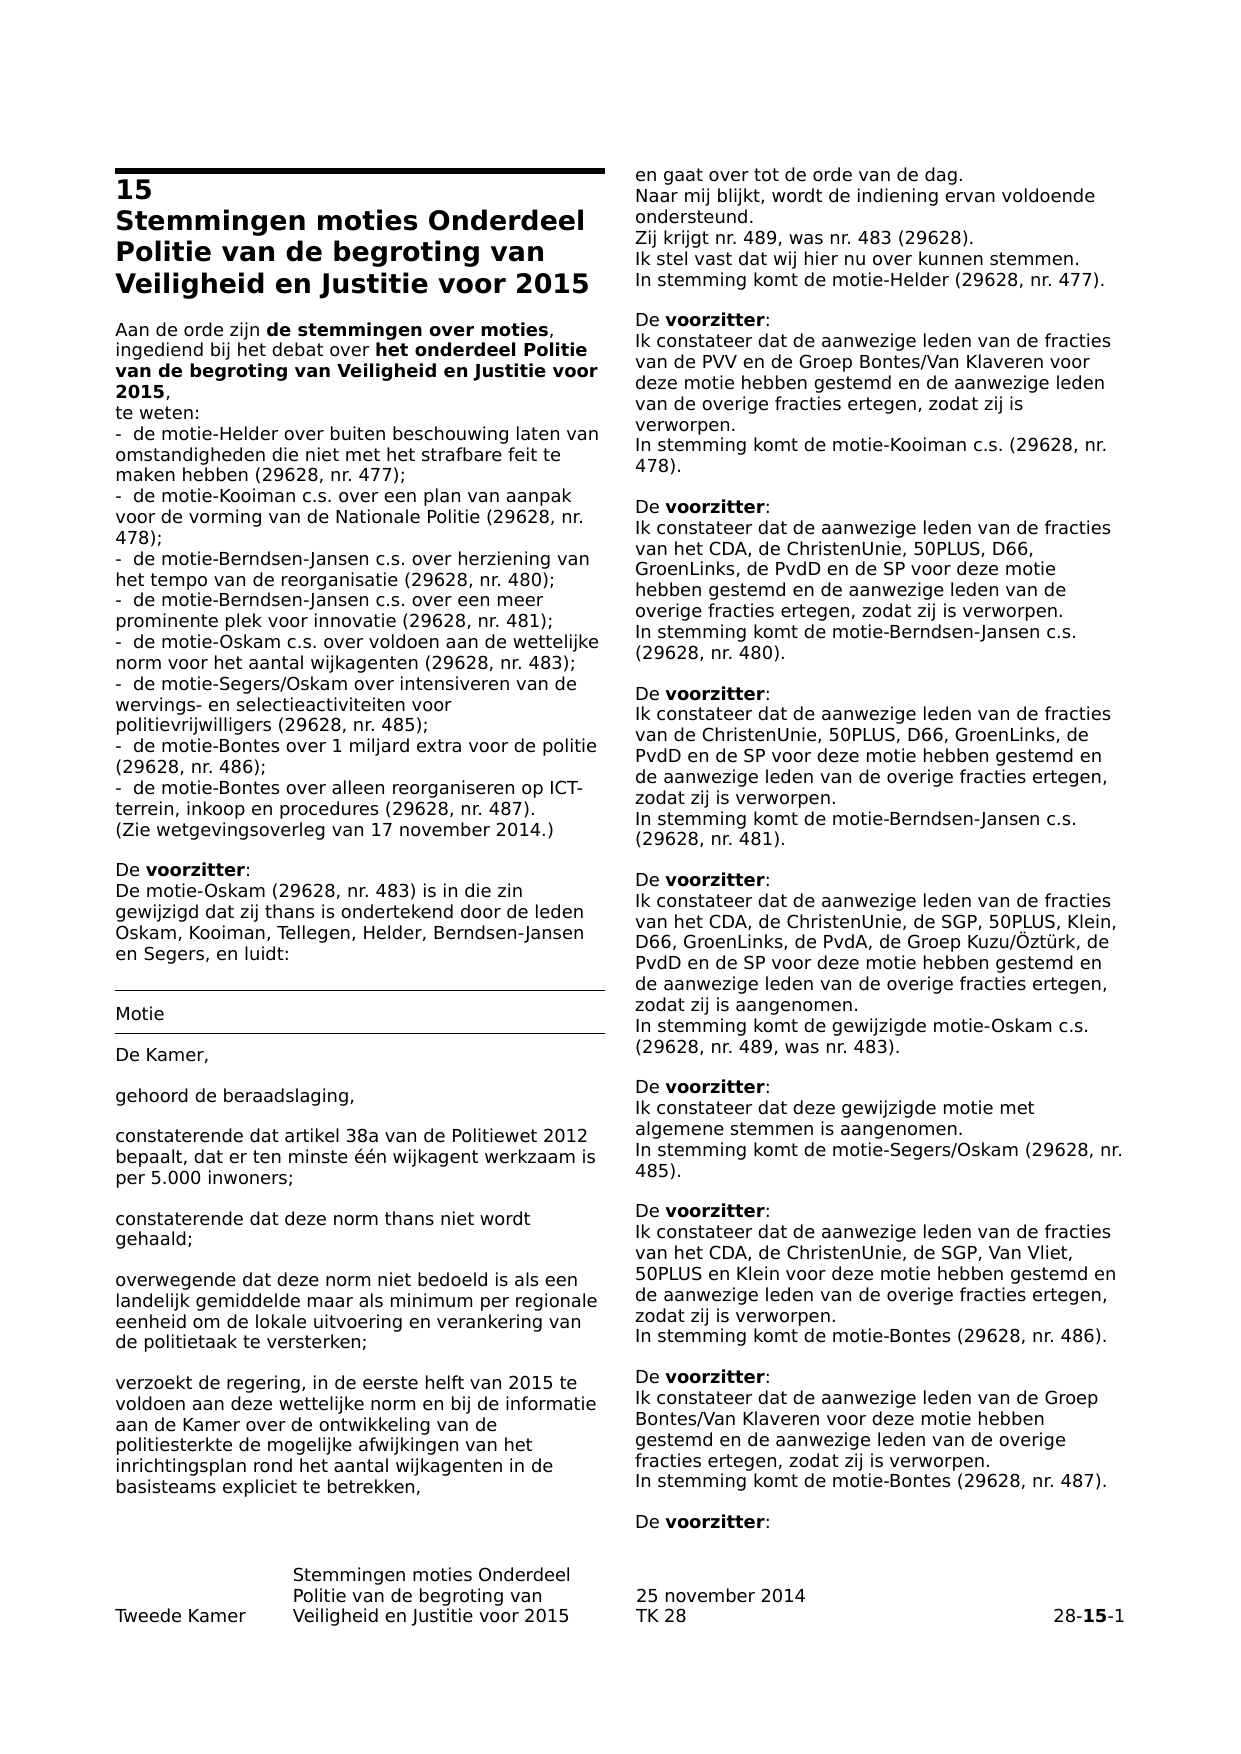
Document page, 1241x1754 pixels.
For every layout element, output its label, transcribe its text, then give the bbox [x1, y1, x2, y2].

text In stemming komt de motie-Berndsen-Jansen c.s. (29628, nr. 480). [635, 622, 1125, 663]
text In stemming komt de motie-Kooiman c.s. (29628, nr. 478). [635, 435, 1125, 477]
text De Kamer, [115, 1045, 605, 1066]
text Ik constateer dat de aanwezige leden van de Groep Bontes/Van Klaveren voor deze motie hebben gestemd en de aanwezige leden van de overige fracties ertegen, zodat zij is verworpen. [635, 1388, 1125, 1471]
list de motie-Berndsen-Jansen c.s. over een meer prominente plek voor innovatie (29628, nr. 481); [115, 590, 605, 632]
list de motie-Berndsen-Jansen c.s. over herziening van het tempo van de reorganisatie (29628, nr. 480); [115, 548, 605, 590]
text Ik constateer dat de aanwezige leden van de fracties van de PVV en de Groep Bontes/Van Klaveren voor deze motie hebben gestemd en de aanwezige leden van de overige fracties ertegen, zodat zij is verworpen. [635, 331, 1125, 435]
text Motie [115, 1004, 605, 1025]
text De voorzitter: [635, 1201, 1125, 1222]
text Ik stel vast dat wij hier nu over kunnen stemmen. [635, 248, 1125, 269]
text verzoekt de regering, in de eerste helft van 2015 te voldoen aan deze wettelijke norm en bij de informatie aan de Kamer over de ontwikkeling van de politiesterkte de mogelijke afwijkingen van het inrichtingsplan rond het aantal wijkagenten in de basisteams expliciet te betrekken, [115, 1373, 605, 1497]
text Ik constateer dat deze gewijzigde motie met algemene stemmen is aangenomen. [635, 1098, 1125, 1140]
list de motie-Bontes over alleen reorganiseren op ICT-terrein, inkoop en procedures (29628, nr. 487). [115, 778, 605, 819]
text De voorzitter: [635, 1077, 1125, 1098]
text De voorzitter: [115, 860, 605, 881]
text Zij krijgt nr. 489, was nr. 483 (29628). [635, 228, 1125, 248]
text Aan de orde zijn de stemmingen over moties, ingediend bij het debat over het onderdeel Politie van de begroting van Veiligheid en Justitie voor 2015, [115, 319, 605, 403]
text De voorzitter: [635, 1367, 1125, 1388]
text constaterende dat deze norm thans niet wordt gehaald; [115, 1208, 605, 1250]
text Naar mij blijkt, wordt de indiening ervan voldoende ondersteund. [635, 186, 1125, 228]
list de motie-Oskam c.s. over voldoen aan de wettelijke norm voor het aantal wijkagenten (29628, nr. 483); [115, 632, 605, 673]
list de motie-Segers/Oskam over intensiveren van de wervings- en selectieactiviteiten voor politievrijwilligers (29628, nr. 485); [115, 673, 605, 736]
text In stemming komt de motie-Bontes (29628, nr. 487). [635, 1471, 1125, 1492]
list de motie-Bontes over 1 miljard extra voor de politie (29628, nr. 486); [115, 736, 605, 778]
text Ik constateer dat de aanwezige leden van de fracties van het CDA, de ChristenUnie, de SGP, Van Vliet, 50PLUS en Klein voor deze motie hebben gestemd en de aanwezige leden van de overige fracties ertegen, zodat zij is verworpen. [635, 1222, 1125, 1326]
text In stemming komt de motie-Segers/Oskam (29628, nr. 485). [635, 1140, 1125, 1181]
text De voorzitter: [635, 683, 1125, 704]
text In stemming komt de motie-Bontes (29628, nr. 486). [635, 1326, 1125, 1347]
text gehoord de beraadslaging, [115, 1086, 605, 1106]
text (Zie wetgevingsoverleg van 17 november 2014.) [115, 819, 605, 840]
text constaterende dat artikel 38a van de Politiewet 2012 bepaalt, dat er ten minste één wijkagent werkzaam is per 5.000 inwoners; [115, 1126, 605, 1188]
list de motie-Helder over buiten beschouwing laten van omstandigheden die niet met het strafbare feit te maken hebben (29628, nr. 477); [115, 423, 605, 486]
text Ik constateer dat de aanwezige leden van de fracties van de ChristenUnie, 50PLUS, D66, GroenLinks, de PvdD en de SP voor deze motie hebben gestemd en de aanwezige leden van de overige fracties ertegen, zodat zij is verworpen. [635, 704, 1125, 808]
text te weten: [115, 403, 605, 423]
text De voorzitter: [635, 497, 1125, 517]
text Ik constateer dat de aanwezige leden van de fracties van het CDA, de ChristenUnie, de SGP, 50PLUS, Klein, D66, GroenLinks, de PvdA, de Groep Kuzu/Öztürk, de PvdD en de SP voor deze motie hebben gestemd en de aanwezige leden van de overige fracties ertegen, zodat zij is aangenomen. [635, 891, 1125, 1016]
text De voorzitter: [635, 1512, 1125, 1533]
text De voorzitter: [635, 870, 1125, 891]
text overwegende dat deze norm niet bedoeld is als een landelijk gemiddelde maar als minimum per regionale eenheid om de lokale uitvoering en verankering van de politietaak te versterken; [115, 1270, 605, 1353]
text In stemming komt de motie-Berndsen-Jansen c.s. (29628, nr. 481). [635, 808, 1125, 850]
title 15 Stemmingen moties Onderdeel Politie van de begroting van Veiligheid en Justitie voor 2015 [115, 174, 605, 299]
list de motie-Kooiman c.s. over een plan van aanpak voor de vorming van de Nationale Politie (29628, nr. 478); [115, 486, 605, 548]
text Ik constateer dat de aanwezige leden van de fracties van het CDA, de ChristenUnie, 50PLUS, D66, GroenLinks, de PvdD en de SP voor deze motie hebben gestemd en de aanwezige leden van de overige fracties ertegen, zodat zij is verworpen. [635, 517, 1125, 622]
text In stemming komt de gewijzigde motie-Oskam c.s. (29628, nr. 489, was nr. 483). [635, 1016, 1125, 1057]
text In stemming komt de motie-Helder (29628, nr. 477). [635, 269, 1125, 290]
text en gaat over tot de orde van de dag. [635, 165, 1125, 186]
text De voorzitter: [635, 310, 1125, 331]
text De motie-Oskam (29628, nr. 483) is in die zin gewijzigd dat zij thans is ondertekend door de leden Oskam, Kooiman, Tellegen, Helder, Berndsen-Jansen en Segers, en luidt: [115, 881, 605, 964]
